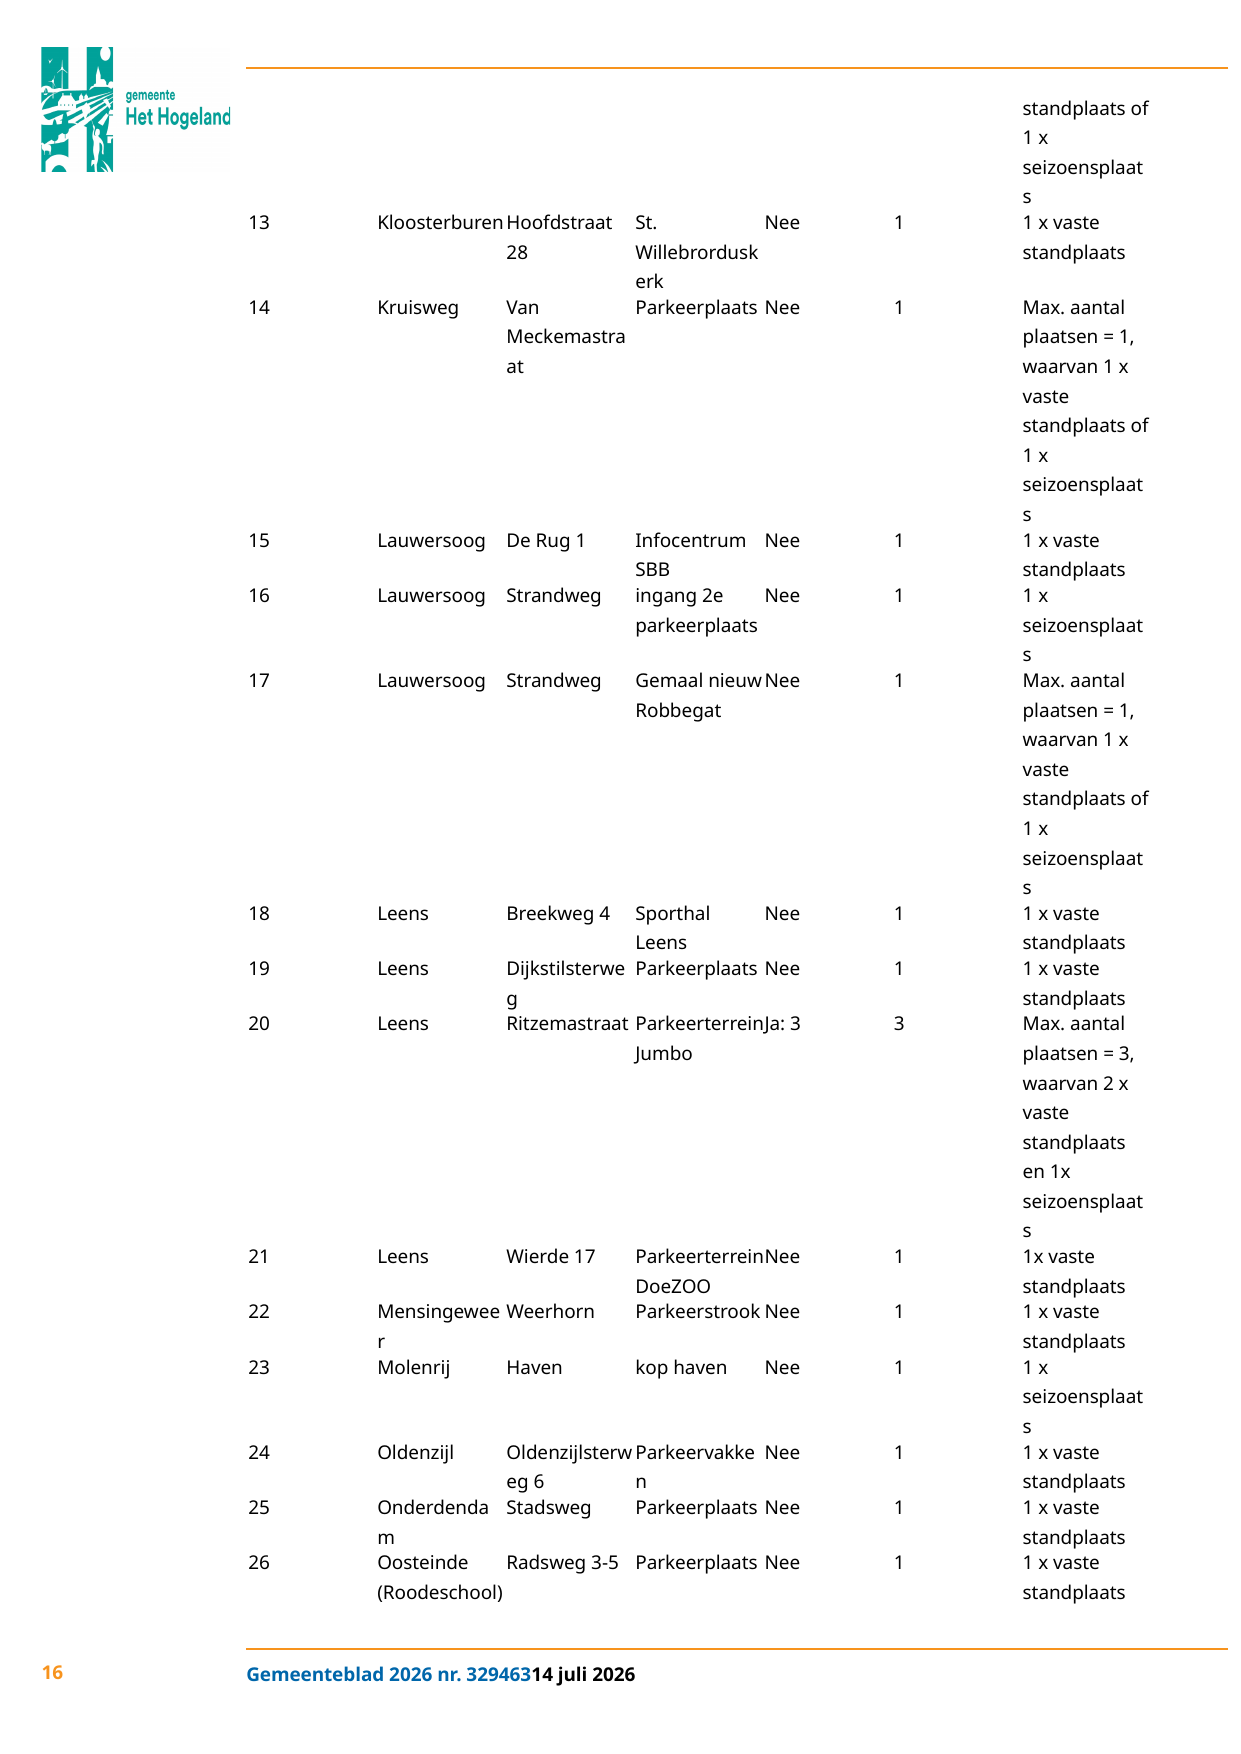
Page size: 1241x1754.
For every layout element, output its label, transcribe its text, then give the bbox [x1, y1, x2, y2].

table_cell 1 x vaste standplaats [1023, 955, 1152, 1011]
table_cell 1 x vaste standplaats [1023, 527, 1152, 582]
table_cell 1 x vaste standplaats [1023, 1550, 1152, 1605]
table_cell St. Willebrorduskerk [635, 209, 764, 294]
table_cell 1x vaste standplaats [1023, 1244, 1152, 1299]
table_cell 1 [894, 900, 1022, 955]
table_cell Oosteinde (Roodeschool) [377, 1550, 506, 1605]
table_cell Oldenzijl [377, 1439, 506, 1494]
table_cell Mensingeweer [377, 1299, 506, 1354]
table_cell Nee [764, 955, 893, 1011]
table_cell 24 [248, 1439, 377, 1494]
table_cell 1 x vaste standplaats [1023, 1494, 1152, 1549]
table_cell 1 x vaste standplaats [1023, 209, 1152, 294]
table_cell 18 [248, 900, 377, 955]
table_cell Haven [506, 1354, 635, 1439]
table_cell Nee [764, 209, 893, 294]
table_cell Kloosterburen [377, 209, 506, 294]
table_cell 23 [248, 1354, 377, 1439]
table_cell 1 [894, 667, 1022, 900]
table_cell Onderdendam [377, 1494, 506, 1549]
table_cell 1 [894, 1494, 1022, 1549]
table_cell Nee [764, 900, 893, 955]
table_cell Nee [764, 1244, 893, 1299]
table_cell 3 [894, 1011, 1022, 1243]
table_cell Parkeerplaats [635, 955, 764, 1011]
table_cell Hoofdstraat 28 [506, 209, 635, 294]
table_cell Lauwersoog [377, 527, 506, 582]
table_cell Ja: 3 [764, 1011, 893, 1243]
table_cell [248, 95, 377, 209]
table_cell 1 x vaste standplaats [1023, 1439, 1152, 1494]
table_cell Sporthal Leens [635, 900, 764, 955]
table_cell [894, 95, 1022, 209]
table_cell Parkeerterrein DoeZOO [635, 1244, 764, 1299]
table_cell 19 [248, 955, 377, 1011]
table_cell Molenrij [377, 1354, 506, 1439]
table_cell 25 [248, 1494, 377, 1549]
table_cell kop haven [635, 1354, 764, 1439]
table_cell Van Meckemastraat [506, 294, 635, 527]
table_cell 1 [894, 955, 1022, 1011]
table_cell Breekweg 4 [506, 900, 635, 955]
table_cell 16 [248, 582, 377, 667]
table_cell Max. aantal plaatsen = 3, waarvan 2 x vaste standplaats en 1x seizoensplaats [1023, 1011, 1152, 1243]
table_cell 1 [894, 1299, 1022, 1354]
table_cell Parkeerplaats [635, 1550, 764, 1605]
table_cell Lauwersoog [377, 582, 506, 667]
table_cell 1 x seizoensplaats [1023, 1354, 1152, 1439]
table_cell Nee [764, 1494, 893, 1549]
table_cell Kruisweg [377, 294, 506, 527]
table_cell Max. aantal plaatsen = 1, waarvan 1 x vaste standplaats of 1 x seizoensplaats [1023, 667, 1152, 900]
table_cell Strandweg [506, 667, 635, 900]
table_cell Nee [764, 1439, 893, 1494]
table_cell 1 x seizoensplaats [1023, 582, 1152, 667]
table_cell 1 [894, 294, 1022, 527]
table_cell De Rug 1 [506, 527, 635, 582]
table_cell standplaats of 1 x seizoensplaats [1023, 95, 1152, 209]
table_cell Nee [764, 294, 893, 527]
table_cell Parkeerstrook [635, 1299, 764, 1354]
table_cell Nee [764, 1550, 893, 1605]
table_cell [635, 95, 764, 209]
table_cell 1 x vaste standplaats [1023, 900, 1152, 955]
table_cell ingang 2e parkeerplaats [635, 582, 764, 667]
table_cell Parkeerterrein Jumbo [635, 1011, 764, 1243]
table_cell 1 [894, 1439, 1022, 1494]
table_cell Parkeervakken [635, 1439, 764, 1494]
table_cell Leens [377, 955, 506, 1011]
table_cell Parkeerplaats [635, 294, 764, 527]
table_cell 13 [248, 209, 377, 294]
table_cell 1 [894, 582, 1022, 667]
table_cell Radsweg 3-5 [506, 1550, 635, 1605]
table_cell Strandweg [506, 582, 635, 667]
table_cell Nee [764, 582, 893, 667]
table_cell 15 [248, 527, 377, 582]
table_cell Weerhorn [506, 1299, 635, 1354]
table_cell 17 [248, 667, 377, 900]
table_cell Max. aantal plaatsen = 1, waarvan 1 x vaste standplaats of 1 x seizoensplaats [1023, 294, 1152, 527]
table_cell Dijkstilsterweg [506, 955, 635, 1011]
table_cell Nee [764, 527, 893, 582]
table_cell Stadsweg [506, 1494, 635, 1549]
table_cell 1 x vaste standplaats [1023, 1299, 1152, 1354]
table_cell Nee [764, 1299, 893, 1354]
table_cell Nee [764, 1354, 893, 1439]
table_cell 20 [248, 1011, 377, 1243]
table_cell Gemaal nieuw Robbegat [635, 667, 764, 900]
table_cell Ritzemastraat [506, 1011, 635, 1243]
table_cell Oldenzijlsterweg 6 [506, 1439, 635, 1494]
table_cell Nee [764, 667, 893, 900]
table_cell Leens [377, 900, 506, 955]
table_cell Lauwersoog [377, 667, 506, 900]
table_cell 1 [894, 209, 1022, 294]
table_cell 1 [894, 1244, 1022, 1299]
table_cell [764, 95, 893, 209]
table_cell 21 [248, 1244, 377, 1299]
table_cell 1 [894, 527, 1022, 582]
table_cell Leens [377, 1011, 506, 1243]
table_cell Leens [377, 1244, 506, 1299]
table_cell 1 [894, 1550, 1022, 1605]
table_cell 14 [248, 294, 377, 527]
table_cell 26 [248, 1550, 377, 1605]
table_cell Parkeerplaats [635, 1494, 764, 1549]
table_cell Infocentrum SBB [635, 527, 764, 582]
table_cell Wierde 17 [506, 1244, 635, 1299]
table_cell 22 [248, 1299, 377, 1354]
table_cell [377, 95, 506, 209]
table_cell 1 [894, 1354, 1022, 1439]
table_cell [506, 95, 635, 209]
picture [41, 47, 231, 172]
